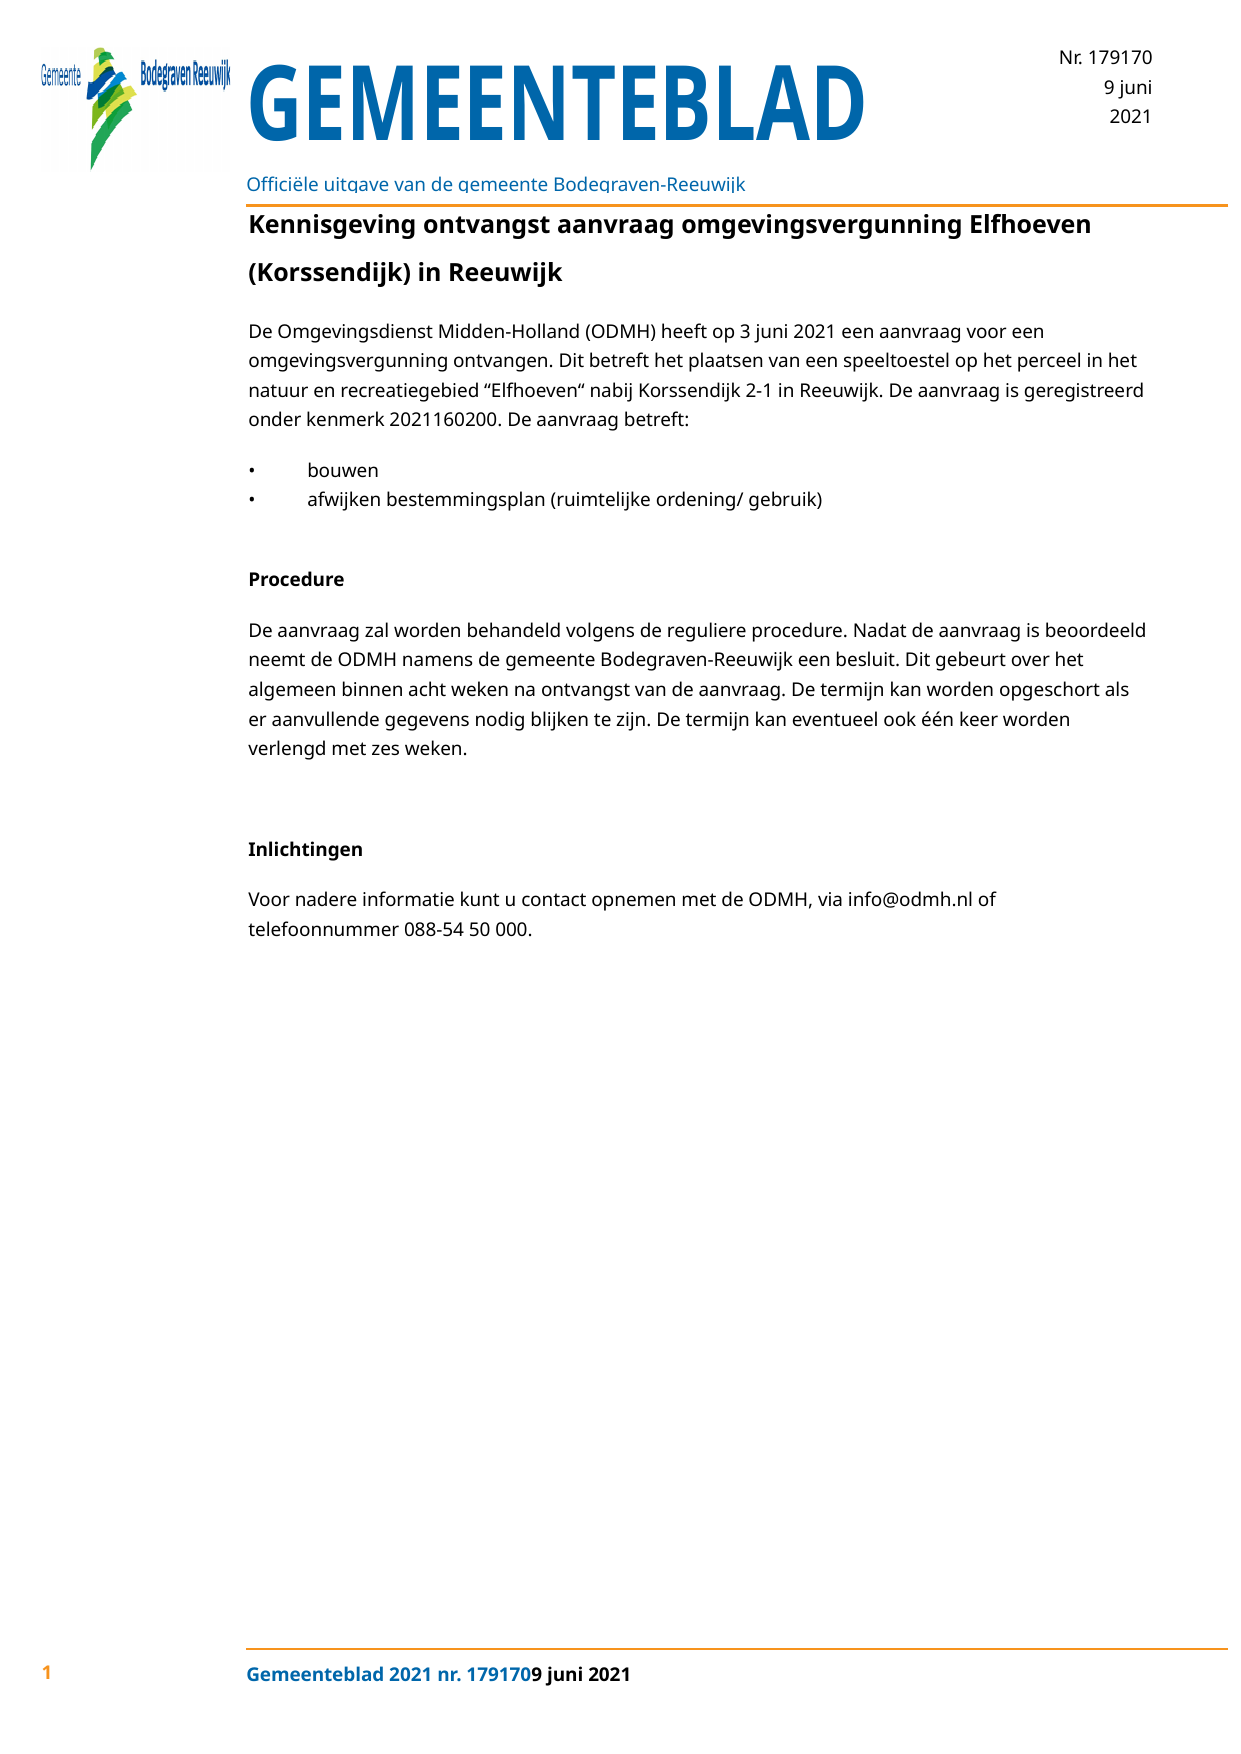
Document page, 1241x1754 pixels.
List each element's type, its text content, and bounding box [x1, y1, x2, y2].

text Kennisgeving ontvangst aanvraag omgevingsvergunning Elfhoeven (Korssendijk) in Reeuwijk [248, 207, 1152, 288]
text Procedure [248, 567, 1152, 592]
text De Omgevingsdienst Midden-Holland (ODMH) heeft op 3 juni 2021 een aanvraag voor een omgevingsvergunning ontvangen. Dit betreft het plaatsen van een speeltoestel op het perceel in het natuur en recreatiegebied “Elfhoeven“ nabij Korssendijk 2-1 in Reeuwijk. De aanvraag is geregistreerd onder kenmerk 2021160200. De aanvraag betreft: [248, 318, 1152, 432]
text Voor nadere informatie kunt u contact opnemen met de ODMH, via info@odmh.nl of telefoonnummer 088-54 50 000. [248, 887, 1152, 942]
text Inlichtingen [248, 836, 1152, 862]
picture [41, 47, 231, 172]
list bouwen [248, 457, 1152, 483]
list afwijken bestemmingsplan (ruimtelijke ordening/ gebruik) [248, 487, 1152, 512]
text De aanvraag zal worden behandeld volgens de reguliere procedure. Nadat de aanvraag is beoordeeld neemt de ODMH namens de gemeente Bodegraven-Reeuwijk een besluit. Dit gebeurt over het algemeen binnen acht weken na ontvangst van de aanvraag. De termijn kan worden opgeschort als er aanvullende gegevens nodig blijken te zijn. De termijn kan eventueel ook één keer worden verlengd met zes weken. [248, 617, 1152, 761]
